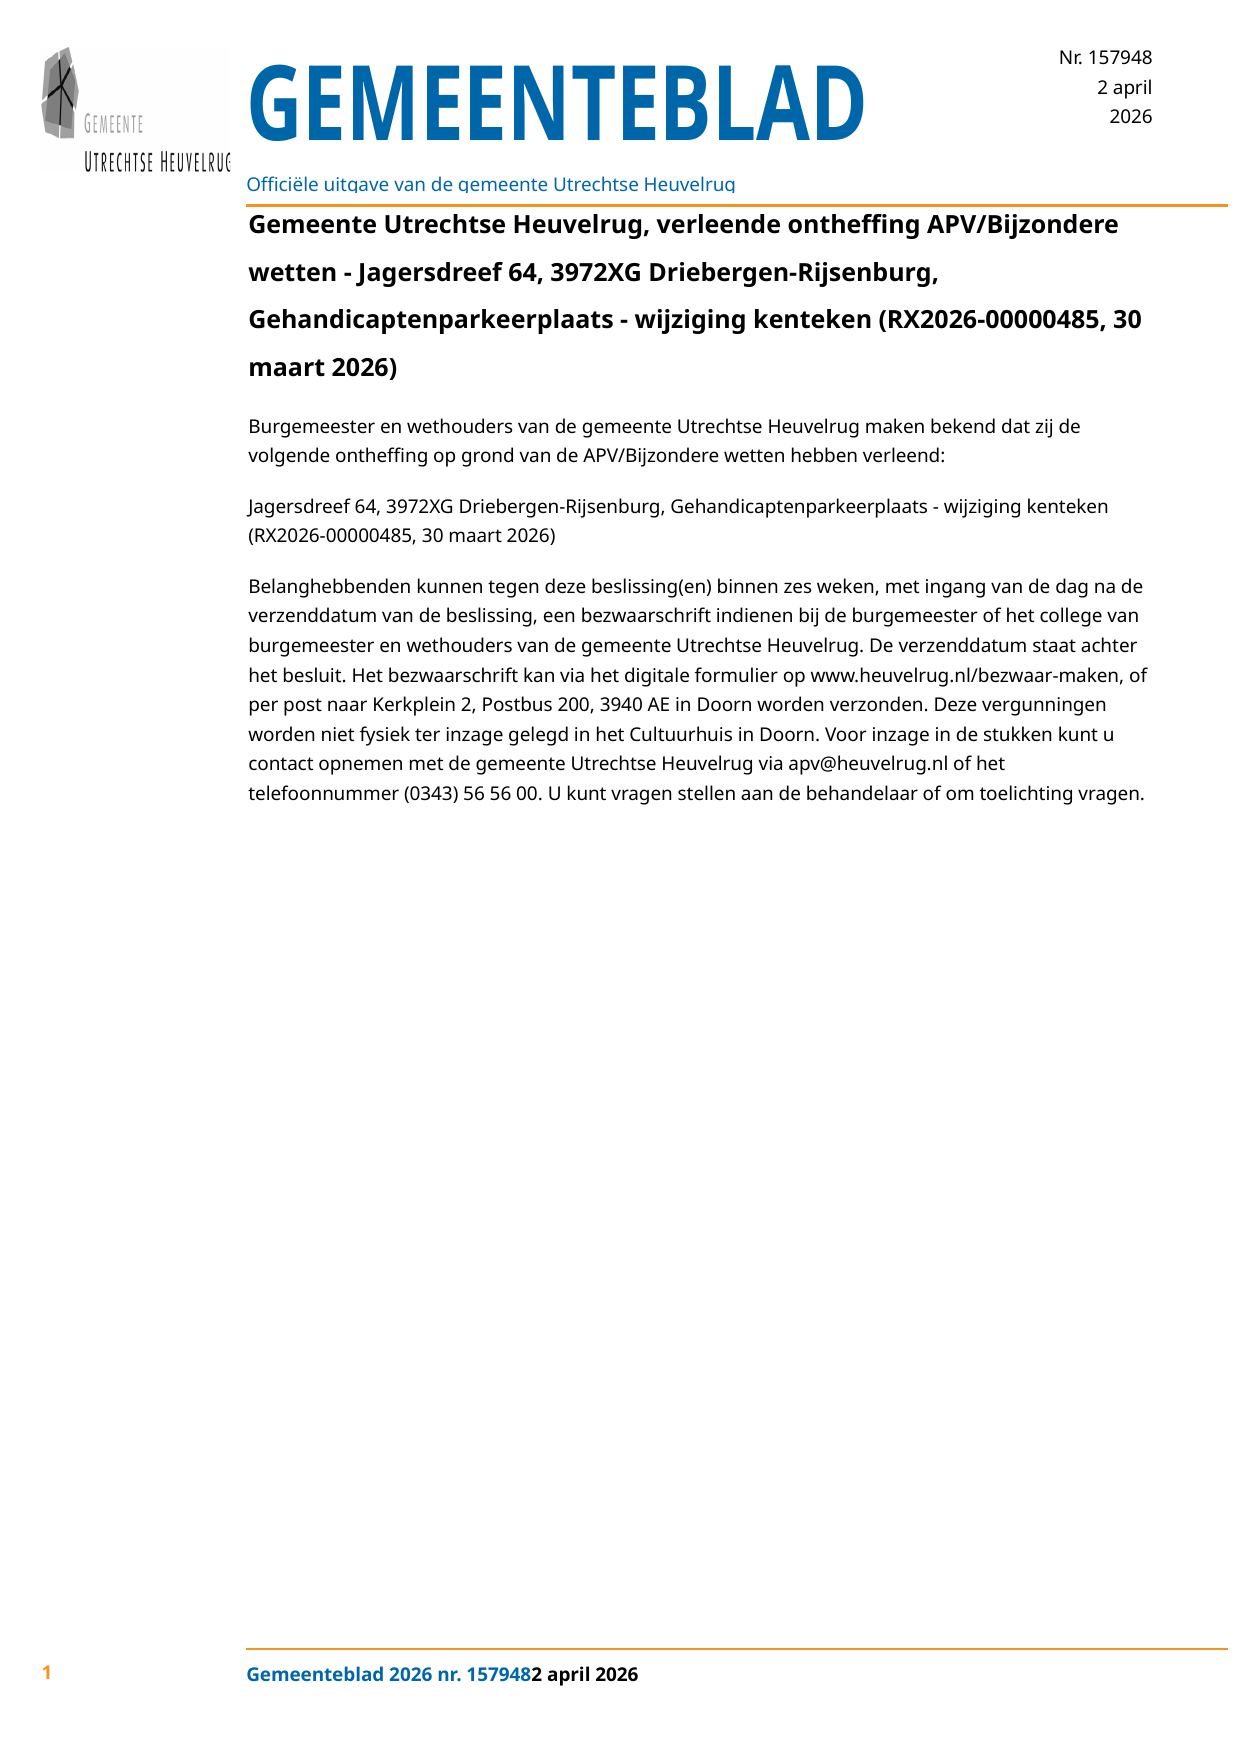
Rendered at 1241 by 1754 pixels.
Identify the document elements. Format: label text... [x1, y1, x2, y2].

text Belanghebbenden kunnen tegen deze beslissing(en) binnen zes weken, met ingang van de dag na de verzenddatum van de beslissing, een bezwaarschrift indienen bij de burgemeester of het college van burgemeester en wethouders van de gemeente Utrechtse Heuvelrug. De verzenddatum staat achter het besluit. Het bezwaarschrift kan via het digitale formulier op www.heuvelrug.nl/bezwaar-maken, of per post naar Kerkplein 2, Postbus 200, 3940 AE in Doorn worden verzonden. Deze vergunningen worden niet fysiek ter inzage gelegd in het Cultuurhuis in Doorn. Voor inzage in de stukken kunt u contact opnemen met de gemeente Utrechtse Heuvelrug via apv@heuvelrug.nl of het telefoonnummer (0343) 56 56 00. U kunt vragen stellen aan de behandelaar of om toelichting vragen. [248, 573, 1152, 806]
picture [41, 47, 231, 172]
text Burgemeester en wethouders van de gemeente Utrechtse Heuvelrug maken bekend dat zij de volgende ontheffing op grond van de APV/Bijzondere wetten hebben verleend: [248, 413, 1152, 468]
text Jagersdreef 64, 3972XG Driebergen-Rijsenburg, Gehandicaptenparkeerplaats - wijziging kenteken (RX2026-00000485, 30 maart 2026) [248, 493, 1152, 548]
text Gemeente Utrechtse Heuvelrug, verleende ontheffing APV/Bijzondere wetten - Jagersdreef 64, 3972XG Driebergen-Rijsenburg, Gehandicaptenparkeerplaats - wijziging kenteken (RX2026-00000485, 30 maart 2026) [248, 207, 1152, 384]
